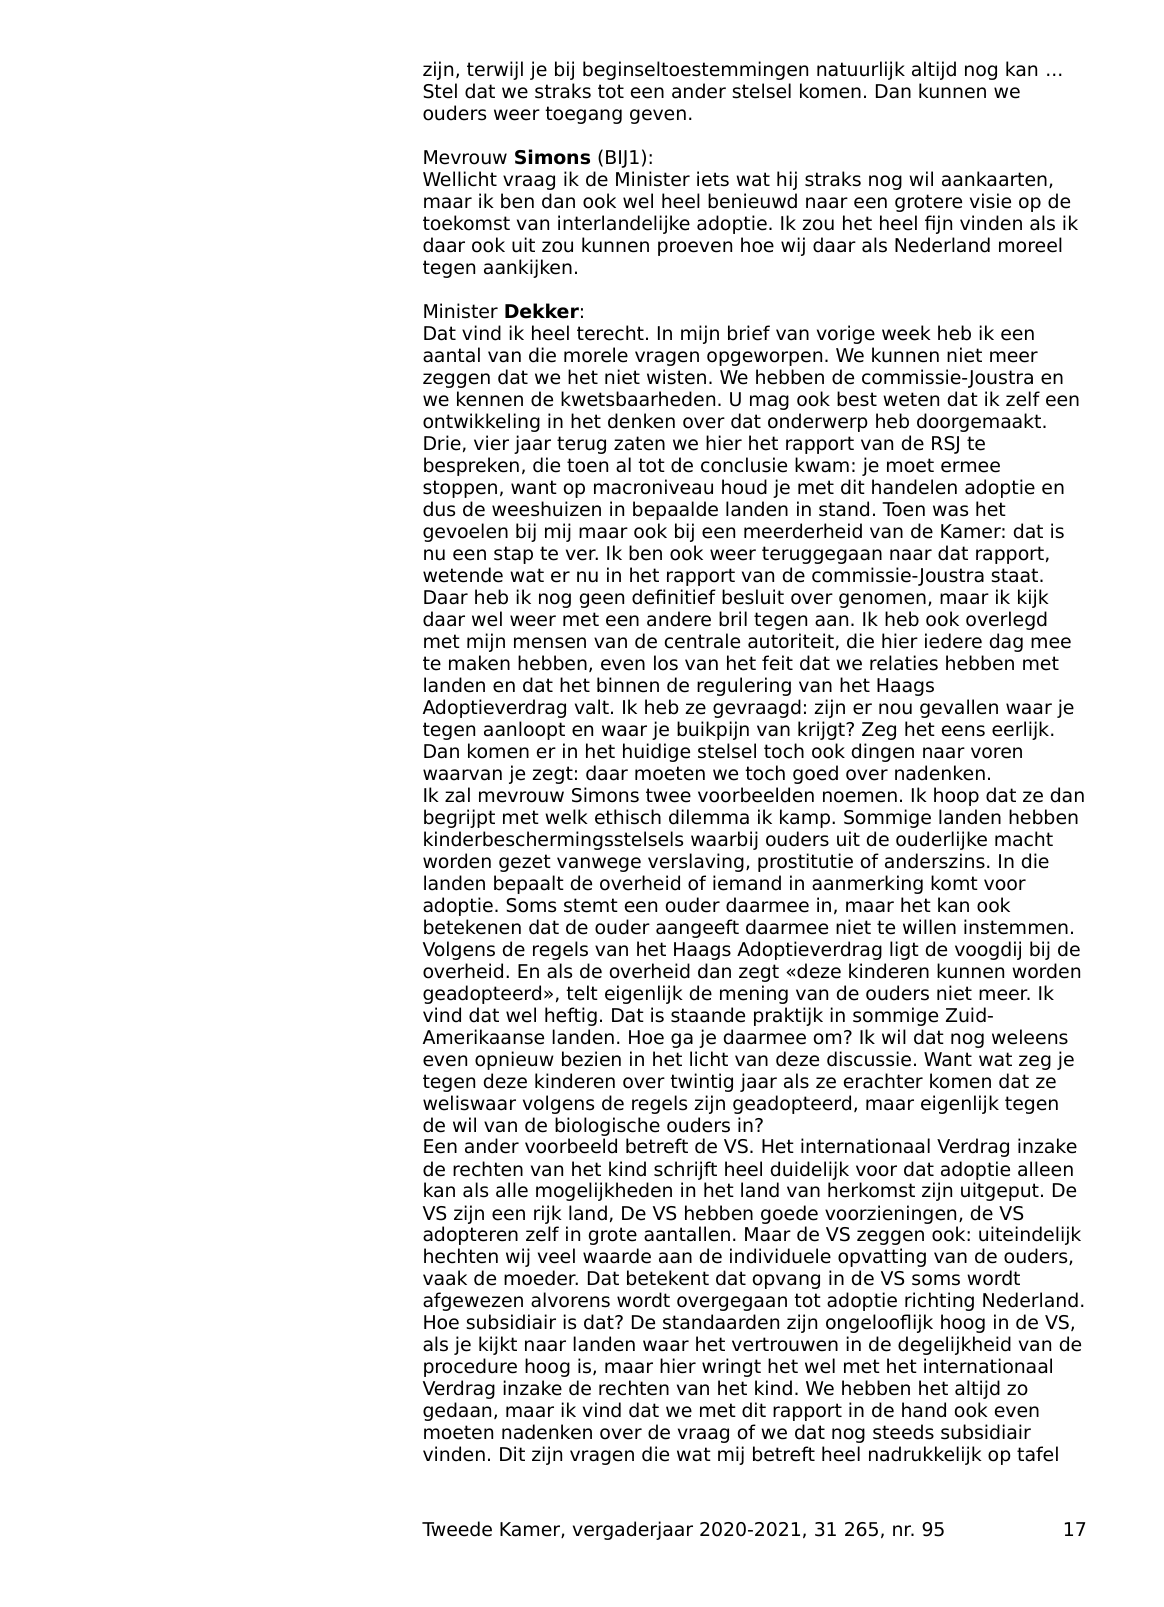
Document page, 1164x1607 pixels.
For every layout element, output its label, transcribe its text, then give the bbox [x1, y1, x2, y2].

text Dat vind ik heel terecht. In mijn brief van vorige week heb ik een aantal van die morele vragen opgeworpen. We kunnen niet meer zeggen dat we het niet wisten. We hebben de commissie-Joustra en we kennen de kwetsbaarheden. U mag ook best weten dat ik zelf een ontwikkeling in het denken over dat onderwerp heb doorgemaakt. Drie, vier jaar terug zaten we hier het rapport van de RSJ te bespreken, die toen al tot de conclusie kwam: je moet ermee stoppen, want op macroniveau houd je met dit handelen adoptie en dus de weeshuizen in bepaalde landen in stand. Toen was het gevoelen bij mij maar ook bij een meerderheid van de Kamer: dat is nu een stap te ver. Ik ben ook weer teruggegaan naar dat rapport, wetende wat er nu in het rapport van de commissie-Joustra staat. Daar heb ik nog geen definitief besluit over genomen, maar ik kijk daar wel weer met een andere bril tegen aan. Ik heb ook overlegd met mijn mensen van de centrale autoriteit, die hier iedere dag mee te maken hebben, even los van het feit dat we relaties hebben met landen en dat het binnen de regulering van het Haags Adoptieverdrag valt. Ik heb ze gevraagd: zijn er nou gevallen waar je tegen aanloopt en waar je buikpijn van krijgt? Zeg het eens eerlijk. Dan komen er in het huidige stelsel toch ook dingen naar voren waarvan je zegt: daar moeten we toch goed over nadenken. [422, 323, 1087, 785]
text zijn, terwijl je bij beginseltoestemmingen natuurlijk altijd nog kan ... Stel dat we straks tot een ander stelsel komen. Dan kunnen we ouders weer toegang geven. [422, 59, 1087, 125]
text Een ander voorbeeld betreft de VS. Het internationaal Verdrag inzake de rechten van het kind schrijft heel duidelijk voor dat adoptie alleen kan als alle mogelijkheden in het land van herkomst zijn uitgeput. De VS zijn een rijk land, De VS hebben goede voorzieningen, de VS adopteren zelf in grote aantallen. Maar de VS zeggen ook: uiteindelijk hechten wij veel waarde aan de individuele opvatting van de ouders, vaak de moeder. Dat betekent dat opvang in de VS soms wordt afgewezen alvorens wordt overgegaan tot adoptie richting Nederland. Hoe subsidiair is dat? De standaarden zijn ongelooflijk hoog in de VS, als je kijkt naar landen waar het vertrouwen in de degelijkheid van de procedure hoog is, maar hier wringt het wel met het internationaal Verdrag inzake de rechten van het kind. We hebben het altijd zo gedaan, maar ik vind dat we met dit rapport in de hand ook even moeten nadenken over de vraag of we dat nog steeds subsidiair vinden. Dit zijn vragen die wat mij betreft heel nadrukkelijk op tafel [422, 1136, 1087, 1466]
text Wellicht vraag ik de Minister iets wat hij straks nog wil aankaarten, maar ik ben dan ook wel heel benieuwd naar een grotere visie op de toekomst van interlandelijke adoptie. Ik zou het heel fijn vinden als ik daar ook uit zou kunnen proeven hoe wij daar als Nederland moreel tegen aankijken. [422, 169, 1087, 279]
text Mevrouw Simons (BIJ1): [422, 147, 1087, 169]
text Minister Dekker: [422, 301, 1087, 323]
text Ik zal mevrouw Simons twee voorbeelden noemen. Ik hoop dat ze dan begrijpt met welk ethisch dilemma ik kamp. Sommige landen hebben kinderbeschermingsstelsels waarbij ouders uit de ouderlijke macht worden gezet vanwege verslaving, prostitutie of anderszins. In die landen bepaalt de overheid of iemand in aanmerking komt voor adoptie. Soms stemt een ouder daarmee in, maar het kan ook betekenen dat de ouder aangeeft daarmee niet te willen instemmen. Volgens de regels van het Haags Adoptieverdrag ligt de voogdij bij de overheid. En als de overheid dan zegt «deze kinderen kunnen worden geadopteerd», telt eigenlijk de mening van de ouders niet meer. Ik vind dat wel heftig. Dat is staande praktijk in sommige Zuid-Amerikaanse landen. Hoe ga je daarmee om? Ik wil dat nog weleens even opnieuw bezien in het licht van deze discussie. Want wat zeg je tegen deze kinderen over twintig jaar als ze erachter komen dat ze weliswaar volgens de regels zijn geadopteerd, maar eigenlijk tegen de wil van de biologische ouders in? [422, 785, 1087, 1136]
